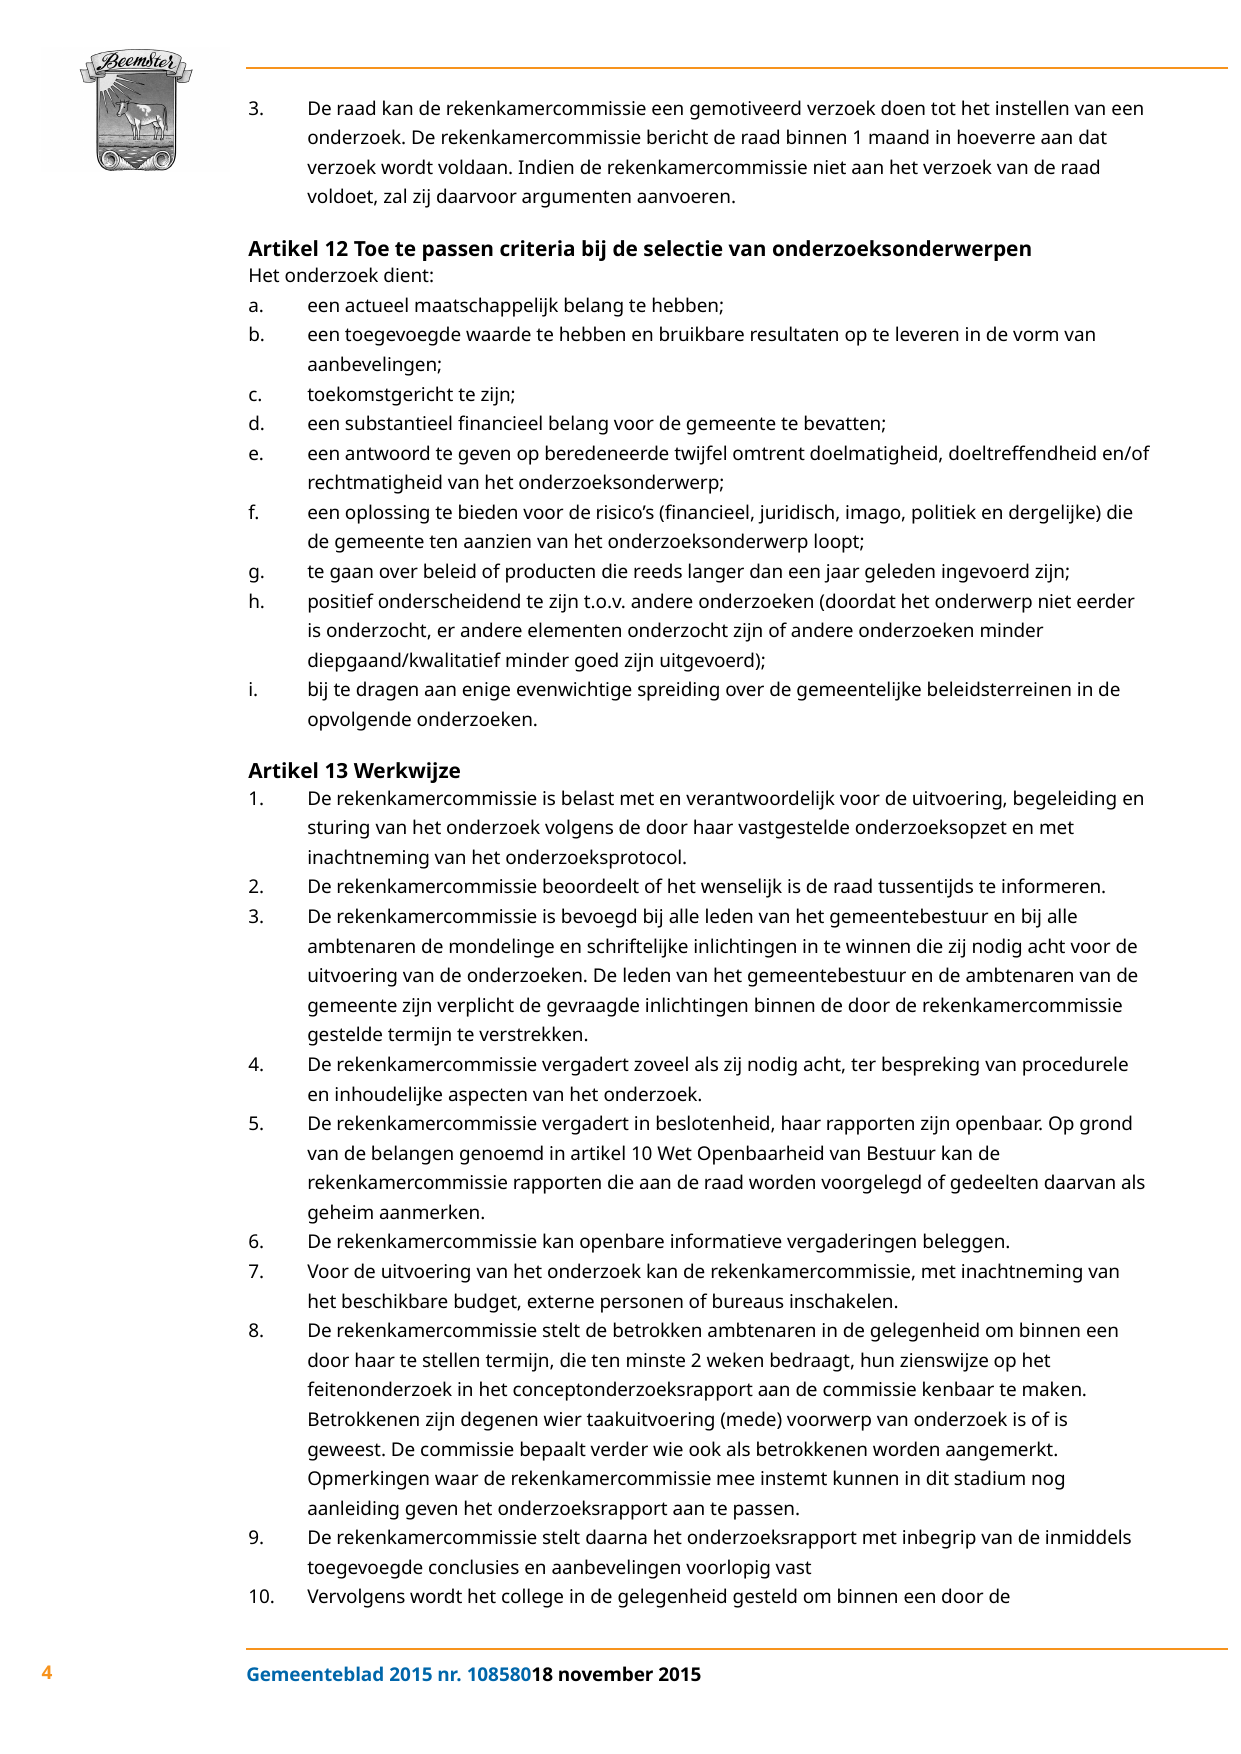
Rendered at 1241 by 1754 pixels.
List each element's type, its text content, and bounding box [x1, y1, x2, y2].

list Vervolgens wordt het college in de gelegenheid gesteld om binnen een door de [248, 1584, 1152, 1609]
list De rekenkamercommissie vergadert in beslotenheid, haar rapporten zijn openbaar. Op grond van de belangen genoemd in artikel 10 Wet Openbaarheid van Bestuur kan de rekenkamercommissie rapporten die aan de raad worden voorgelegd of gedeelten daarvan als geheim aanmerken. [248, 1110, 1152, 1225]
list De rekenkamercommissie vergadert zoveel als zij nodig acht, ter bespreking van procedurele en inhoudelijke aspecten van het onderzoek. [248, 1051, 1152, 1107]
text Het onderzoek dient: [248, 262, 1152, 288]
text Artikel 12 Toe te passen criteria bij de selectie van onderzoeksonderwerpen [248, 234, 1152, 262]
list positief onderscheidend te zijn t.o.v. andere onderzoeken (doordat het onderwerp niet eerder is onderzocht, er andere elementen onderzocht zijn of andere onderzoeken minder diepgaand/kwalitatief minder goed zijn uitgevoerd); [248, 588, 1152, 673]
list een toegevoegde waarde te hebben en bruikbare resultaten op te leveren in de vorm van aanbevelingen; [248, 322, 1152, 377]
list een antwoord te geven op beredeneerde twijfel omtrent doelmatigheid, doeltreffendheid en/of rechtmatigheid van het onderzoeksonderwerp; [248, 440, 1152, 495]
list De rekenkamercommissie beoordeelt of het wenselijk is de raad tussentijds te informeren. [248, 874, 1152, 899]
list Voor de uitvoering van het onderzoek kan de rekenkamercommissie, met inachtneming van het beschikbare budget, externe personen of bureaus inschakelen. [248, 1258, 1152, 1314]
list een oplossing te bieden voor de risico’s (financieel, juridisch, imago, politiek en dergelijke) die de gemeente ten aanzien van het onderzoeksonderwerp loopt; [248, 499, 1152, 554]
list De rekenkamercommissie is bevoegd bij alle leden van het gemeentebestuur en bij alle ambtenaren de mondelinge en schriftelijke inlichtingen in te winnen die zij nodig acht voor de uitvoering van de onderzoeken. De leden van het gemeentebestuur en de ambtenaren van de gemeente zijn verplicht de gevraagde inlichtingen binnen de door de rekenkamercommissie gestelde termijn te verstrekken. [248, 903, 1152, 1047]
list bij te dragen aan enige evenwichtige spreiding over de gemeentelijke beleidsterreinen in de opvolgende onderzoeken. [248, 677, 1152, 732]
list een substantieel financieel belang voor de gemeente te bevatten; [248, 410, 1152, 436]
list De raad kan de rekenkamercommissie een gemotiveerd verzoek doen tot het instellen van een onderzoek. De rekenkamercommissie bericht de raad binnen 1 maand in hoeverre aan dat verzoek wordt voldaan. Indien de rekenkamercommissie niet aan het verzoek van de raad voldoet, zal zij daarvoor argumenten aanvoeren. [248, 95, 1152, 209]
picture [41, 47, 231, 172]
list De rekenkamercommissie stelt de betrokken ambtenaren in de gelegenheid om binnen een door haar te stellen termijn, die ten minste 2 weken bedraagt, hun zienswijze op het feitenonderzoek in het conceptonderzoeksrapport aan de commissie kenbaar te maken. Betrokkenen zijn degenen wier taakuitvoering (mede) voorwerp van onderzoek is of is geweest. De commissie bepaalt verder wie ook als betrokkenen worden aangemerkt. Opmerkingen waar de rekenkamercommissie mee instemt kunnen in dit stadium nog aanleiding geven het onderzoeksrapport aan te passen. [248, 1317, 1152, 1521]
list toekomstgericht te zijn; [248, 381, 1152, 406]
list een actueel maatschappelijk belang te hebben; [248, 292, 1152, 318]
list De rekenkamercommissie kan openbare informatieve vergaderingen beleggen. [248, 1229, 1152, 1254]
text Artikel 13 Werkwijze [248, 757, 1152, 785]
list De rekenkamercommissie is belast met en verantwoordelijk voor de uitvoering, begeleiding en sturing van het onderzoek volgens de door haar vastgestelde onderzoeksopzet en met inachtneming van het onderzoeksprotocol. [248, 785, 1152, 870]
list te gaan over beleid of producten die reeds langer dan een jaar geleden ingevoerd zijn; [248, 558, 1152, 584]
list De rekenkamercommissie stelt daarna het onderzoeksrapport met inbegrip van de inmiddels toegevoegde conclusies en aanbevelingen voorlopig vast [248, 1524, 1152, 1580]
